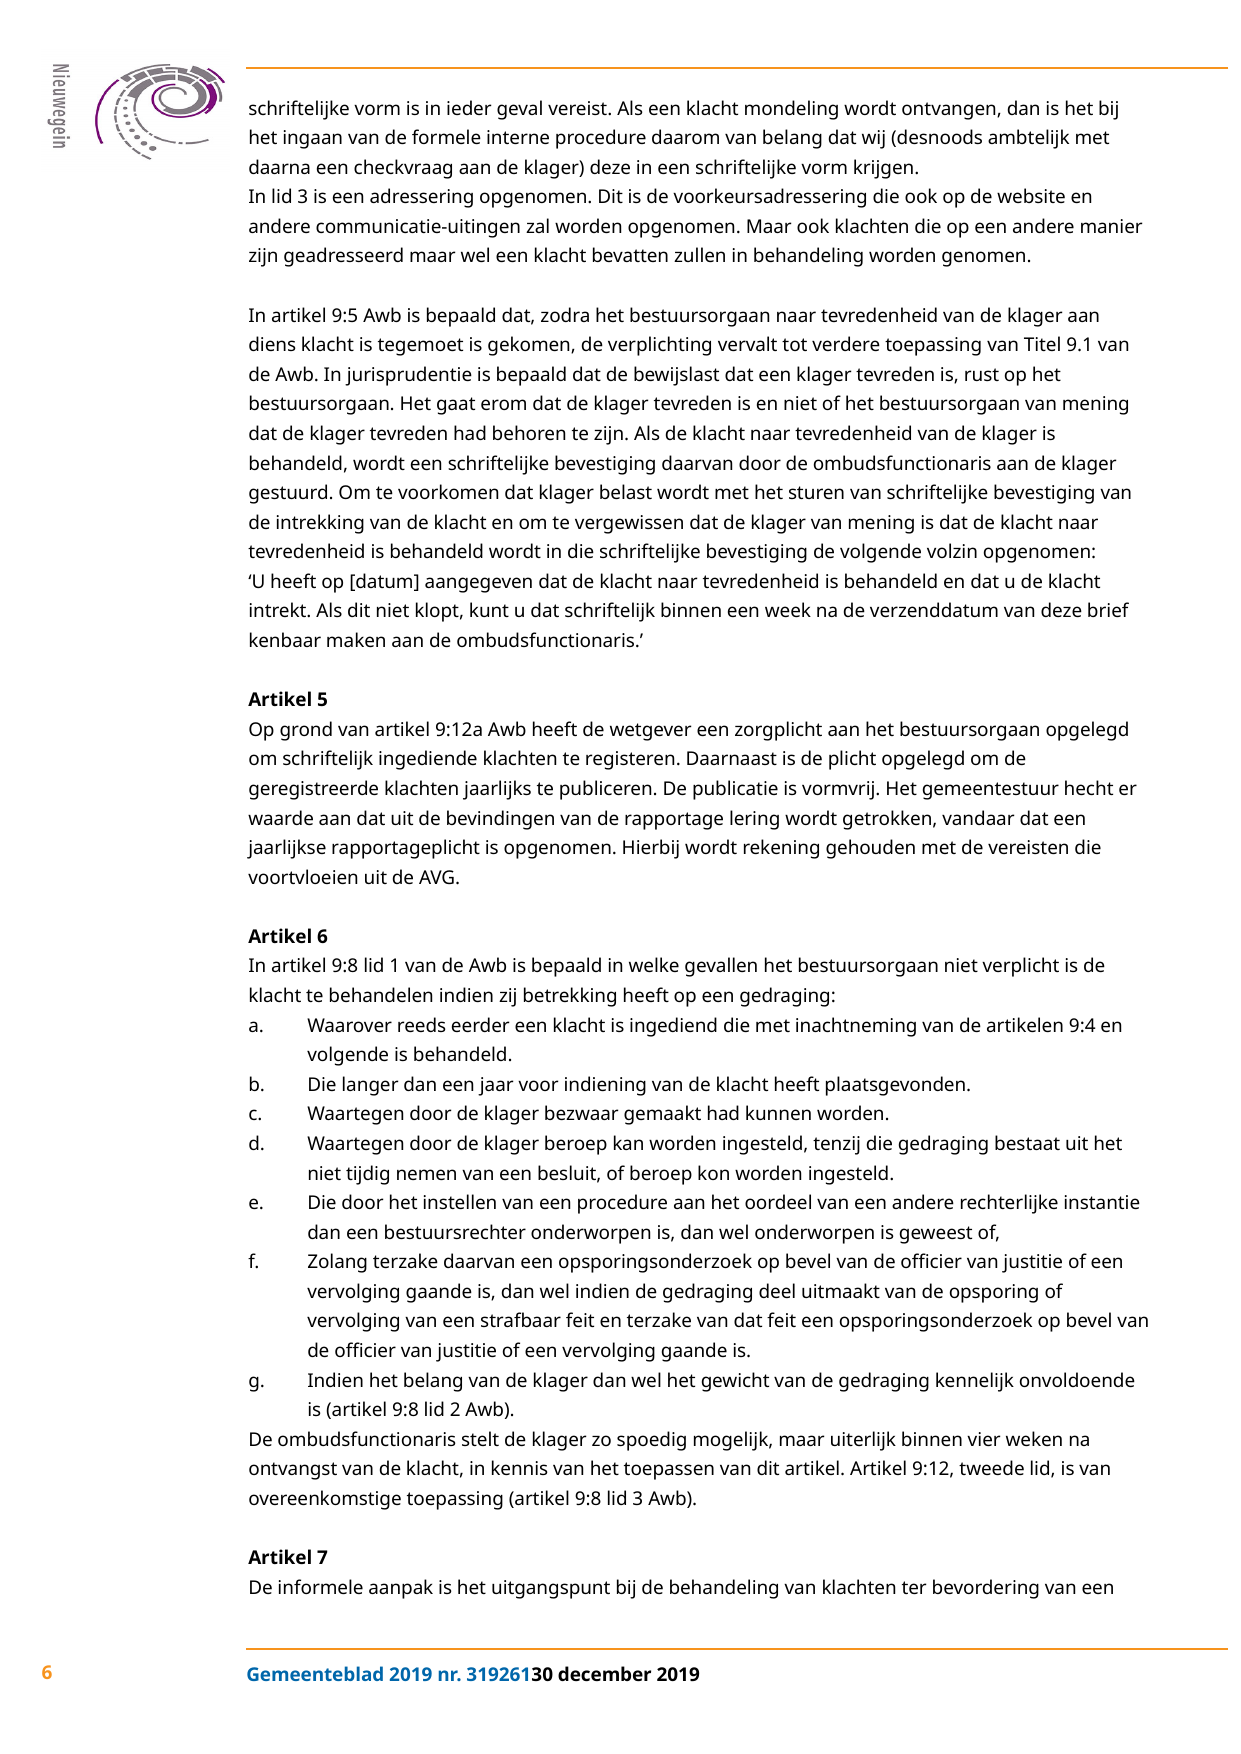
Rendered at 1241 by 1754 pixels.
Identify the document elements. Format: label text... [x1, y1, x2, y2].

picture [41, 47, 231, 172]
list Waartegen door de klager beroep kan worden ingesteld, tenzij die gedraging bestaat uit het niet tijdig nemen van een besluit, of beroep kon worden ingesteld. [248, 1130, 1152, 1186]
text In lid 3 is een adressering opgenomen. Dit is de voorkeursadressering die ook op de website en andere communicatie-uitingen zal worden opgenomen. Maar ook klachten die op een andere manier zijn geadresseerd maar wel een klacht bevatten zullen in behandeling worden genomen. [248, 183, 1152, 268]
text schriftelijke vorm is in ieder geval vereist. Als een klacht mondeling wordt ontvangen, dan is het bij het ingaan van de formele interne procedure daarom van belang dat wij (desnoods ambtelijk met daarna een checkvraag aan de klager) deze in een schriftelijke vorm krijgen. [248, 95, 1152, 180]
text In artikel 9:5 Awb is bepaald dat, zodra het bestuursorgaan naar tevredenheid van de klager aan diens klacht is tegemoet is gekomen, de verplichting vervalt tot verdere toepassing van Titel 9.1 van de Awb. In jurisprudentie is bepaald dat de bewijslast dat een klager tevreden is, rust op het bestuursorgaan. Het gaat erom dat de klager tevreden is en niet of het bestuursorgaan van mening dat de klager tevreden had behoren te zijn. Als de klacht naar tevredenheid van de klager is behandeld, wordt een schriftelijke bevestiging daarvan door de ombudsfunctionaris aan de klager gestuurd. Om te voorkomen dat klager belast wordt met het sturen van schriftelijke bevestiging van de intrekking van de klacht en om te vergewissen dat de klager van mening is dat de klacht naar tevredenheid is behandeld wordt in die schriftelijke bevestiging de volgende volzin opgenomen: [248, 302, 1152, 564]
text In artikel 9:8 lid 1 van de Awb is bepaald in welke gevallen het bestuursorgaan niet verplicht is de klacht te behandelen indien zij betrekking heeft op een gedraging: [248, 953, 1152, 1008]
list Die langer dan een jaar voor indiening van de klacht heeft plaatsgevonden. [248, 1071, 1152, 1097]
list Waarover reeds eerder een klacht is ingediend die met inachtneming van de artikelen 9:4 en volgende is behandeld. [248, 1012, 1152, 1067]
text Op grond van artikel 9:12a Awb heeft de wetgever een zorgplicht aan het bestuursorgaan opgelegd om schriftelijk ingediende klachten te registeren. Daarnaast is de plicht opgelegd om de geregistreerde klachten jaarlijks te publiceren. De publicatie is vormvrij. Het gemeentestuur hecht er waarde aan dat uit de bevindingen van de rapportage lering wordt getrokken, vandaar dat een jaarlijkse rapportageplicht is opgenomen. Hierbij wordt rekening gehouden met de vereisten die voortvloeien uit de AVG. [248, 716, 1152, 890]
text De informele aanpak is het uitgangspunt bij de behandeling van klachten ter bevordering van een [248, 1574, 1152, 1600]
list Waartegen door de klager bezwaar gemaakt had kunnen worden. [248, 1101, 1152, 1126]
text Artikel 6 [248, 923, 1152, 949]
text ‘U heeft op [datum] aangegeven dat de klacht naar tevredenheid is behandeld en dat u de klacht intrekt. Als dit niet klopt, kunt u dat schriftelijk binnen een week na de verzenddatum van deze brief kenbaar maken aan de ombudsfunctionaris.’ [248, 568, 1152, 653]
text De ombudsfunctionaris stelt de klager zo spoedig mogelijk, maar uiterlijk binnen vier weken na ontvangst van de klacht, in kennis van het toepassen van dit artikel. Artikel 9:12, tweede lid, is van overeenkomstige toepassing (artikel 9:8 lid 3 Awb). [248, 1426, 1152, 1511]
list Indien het belang van de klager dan wel het gewicht van de gedraging kennelijk onvoldoende is (artikel 9:8 lid 2 Awb). [248, 1367, 1152, 1422]
list Die door het instellen van een procedure aan het oordeel van een andere rechterlijke instantie dan een bestuursrechter onderworpen is, dan wel onderworpen is geweest of, [248, 1189, 1152, 1245]
list Zolang terzake daarvan een opsporingsonderzoek op bevel van de officier van justitie of een vervolging gaande is, dan wel indien de gedraging deel uitmaakt van de opsporing of vervolging van een strafbaar feit en terzake van dat feit een opsporingsonderzoek op bevel van de officier van justitie of een vervolging gaande is. [248, 1248, 1152, 1363]
text Artikel 7 [248, 1544, 1152, 1570]
text Artikel 5 [248, 686, 1152, 712]
